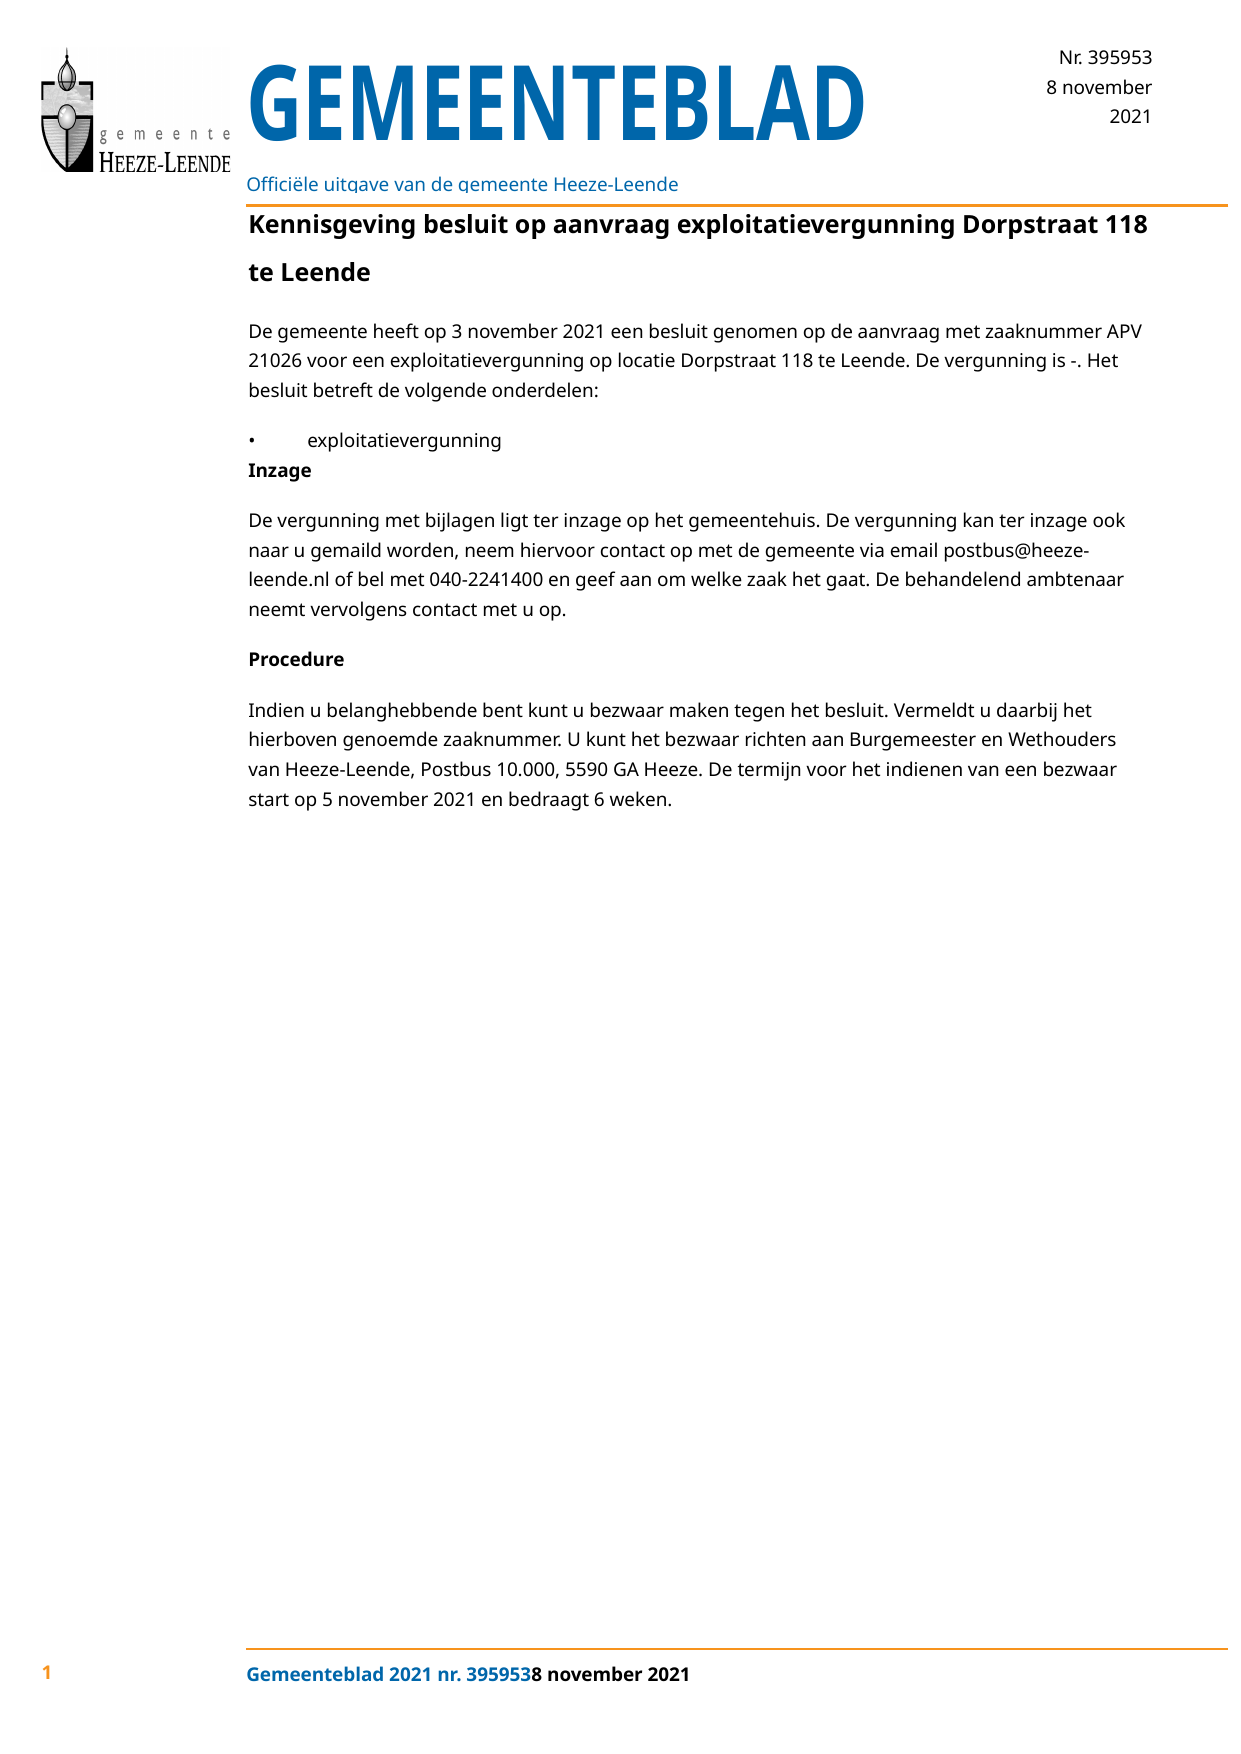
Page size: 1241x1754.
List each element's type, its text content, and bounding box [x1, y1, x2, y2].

text Inzage [248, 457, 1152, 483]
text Indien u belanghebbende bent kunt u bezwaar maken tegen het besluit. Vermeldt u daarbij het hierboven genoemde zaaknummer. U kunt het bezwaar richten aan Burgemeester en Wethouders van Heeze-Leende, Postbus 10.000, 5590 GA Heeze. De termijn voor het indienen van een bezwaar start op 5 november 2021 en bedraagt 6 weken. [248, 697, 1152, 812]
list exploitatievergunning [248, 427, 1152, 453]
picture [41, 47, 231, 172]
text Procedure [248, 647, 1152, 672]
text Kennisgeving besluit op aanvraag exploitatievergunning Dorpstraat 118 te Leende [248, 207, 1152, 288]
text De vergunning met bijlagen ligt ter inzage op het gemeentehuis. De vergunning kan ter inzage ook naar u gemaild worden, neem hiervoor contact op met de gemeente via email postbus@heeze-leende.nl of bel met 040-2241400 en geef aan om welke zaak het gaat. De behandelend ambtenaar neemt vervolgens contact met u op. [248, 507, 1152, 622]
text De gemeente heeft op 3 november 2021 een besluit genomen op de aanvraag met zaaknummer APV 21026 voor een exploitatievergunning op locatie Dorpstraat 118 te Leende. De vergunning is -. Het besluit betreft de volgende onderdelen: [248, 318, 1152, 403]
